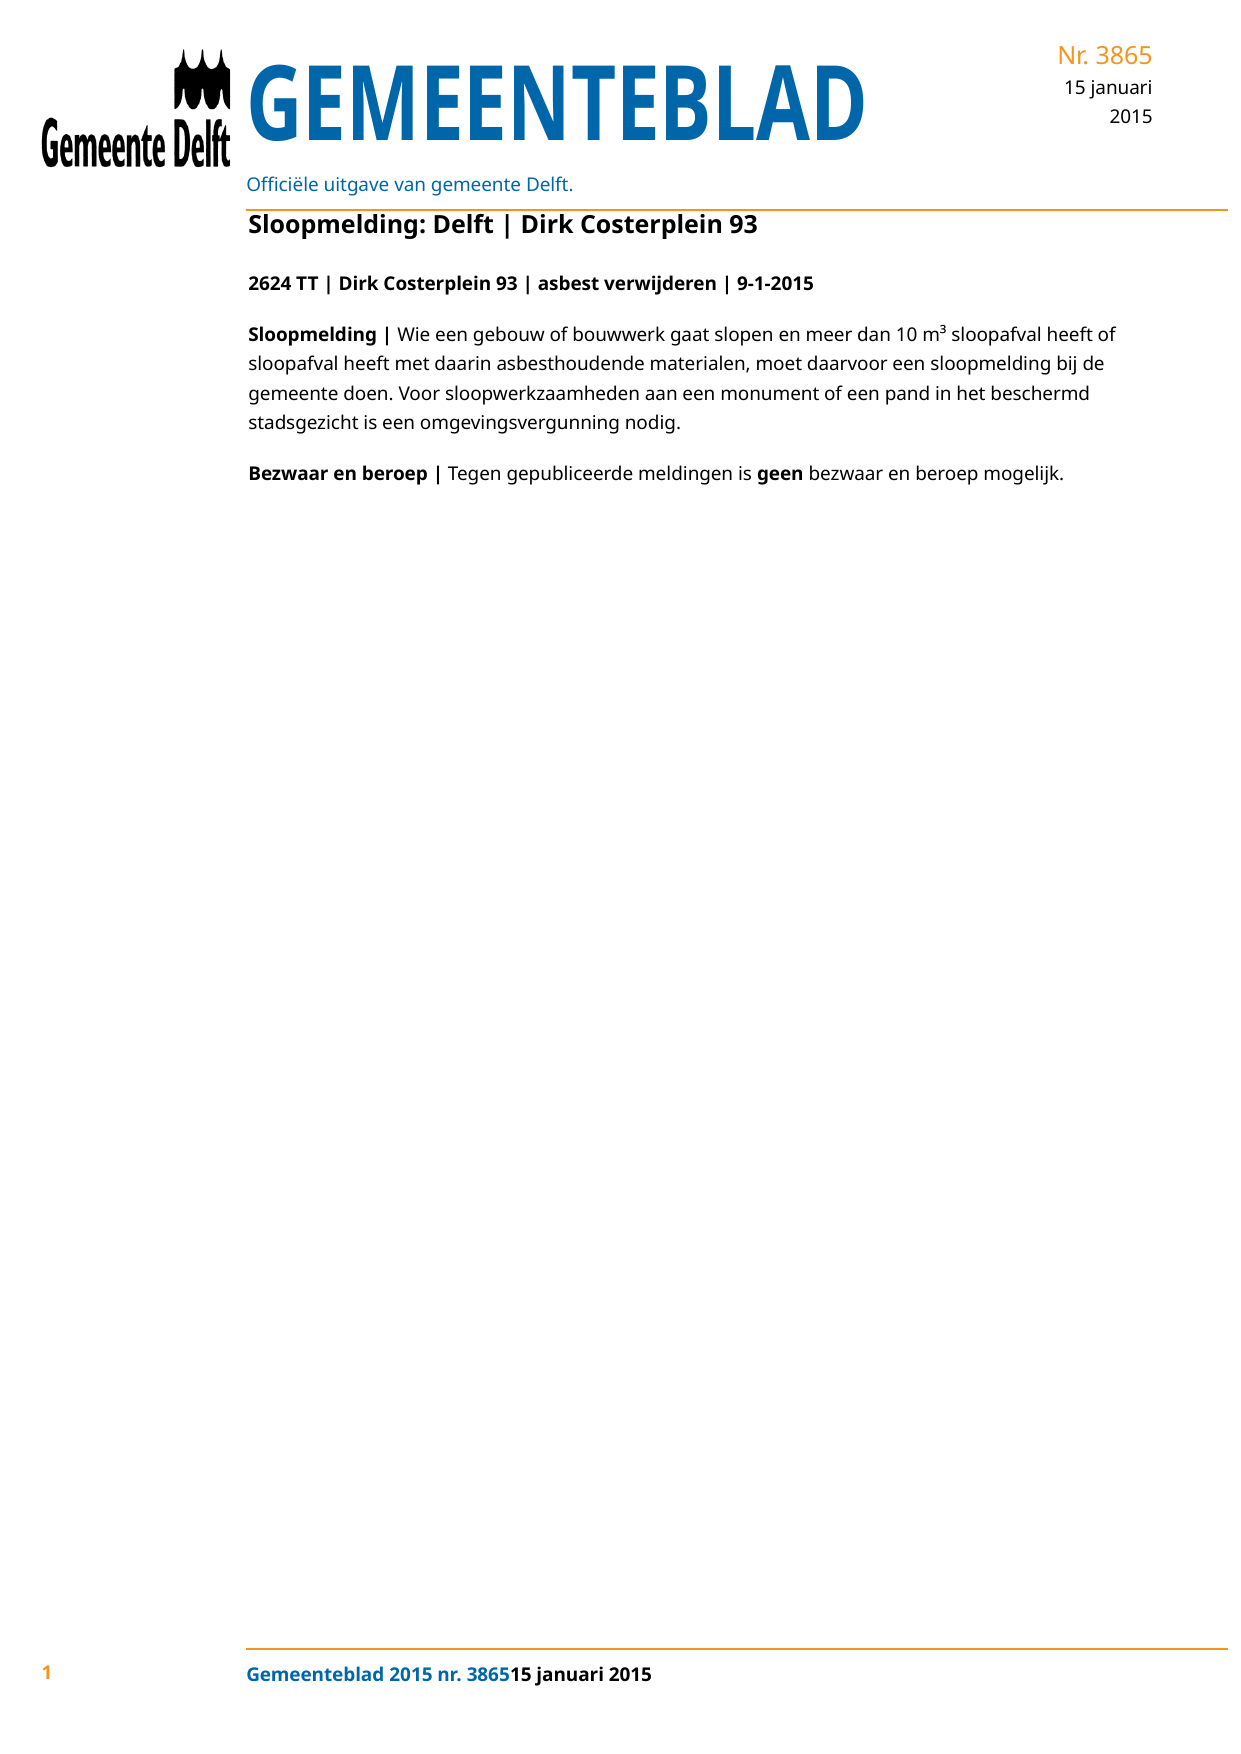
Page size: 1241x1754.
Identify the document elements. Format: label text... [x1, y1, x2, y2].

text Sloopmelding | Wie een gebouw of bouwwerk gaat slopen en meer dan 10 m³ sloopafval heeft of sloopafval heeft met daarin asbesthoudende materialen, moet daarvoor een sloopmelding bij de gemeente doen. Voor sloopwerkzaamheden aan een monument of een pand in het beschermd stadsgezicht is een omgevingsvergunning nodig. [248, 321, 1152, 435]
text Sloopmelding: Delft | Dirk Costerplein 93 [248, 211, 1152, 241]
text Bezwaar en beroep | Tegen gepubliceerde meldingen is geen bezwaar en beroep mogelijk. [248, 460, 1152, 486]
text 2624 TT | Dirk Costerplein 93 | asbest verwijderen | 9-1-2015 [248, 270, 1152, 296]
picture [41, 47, 231, 172]
